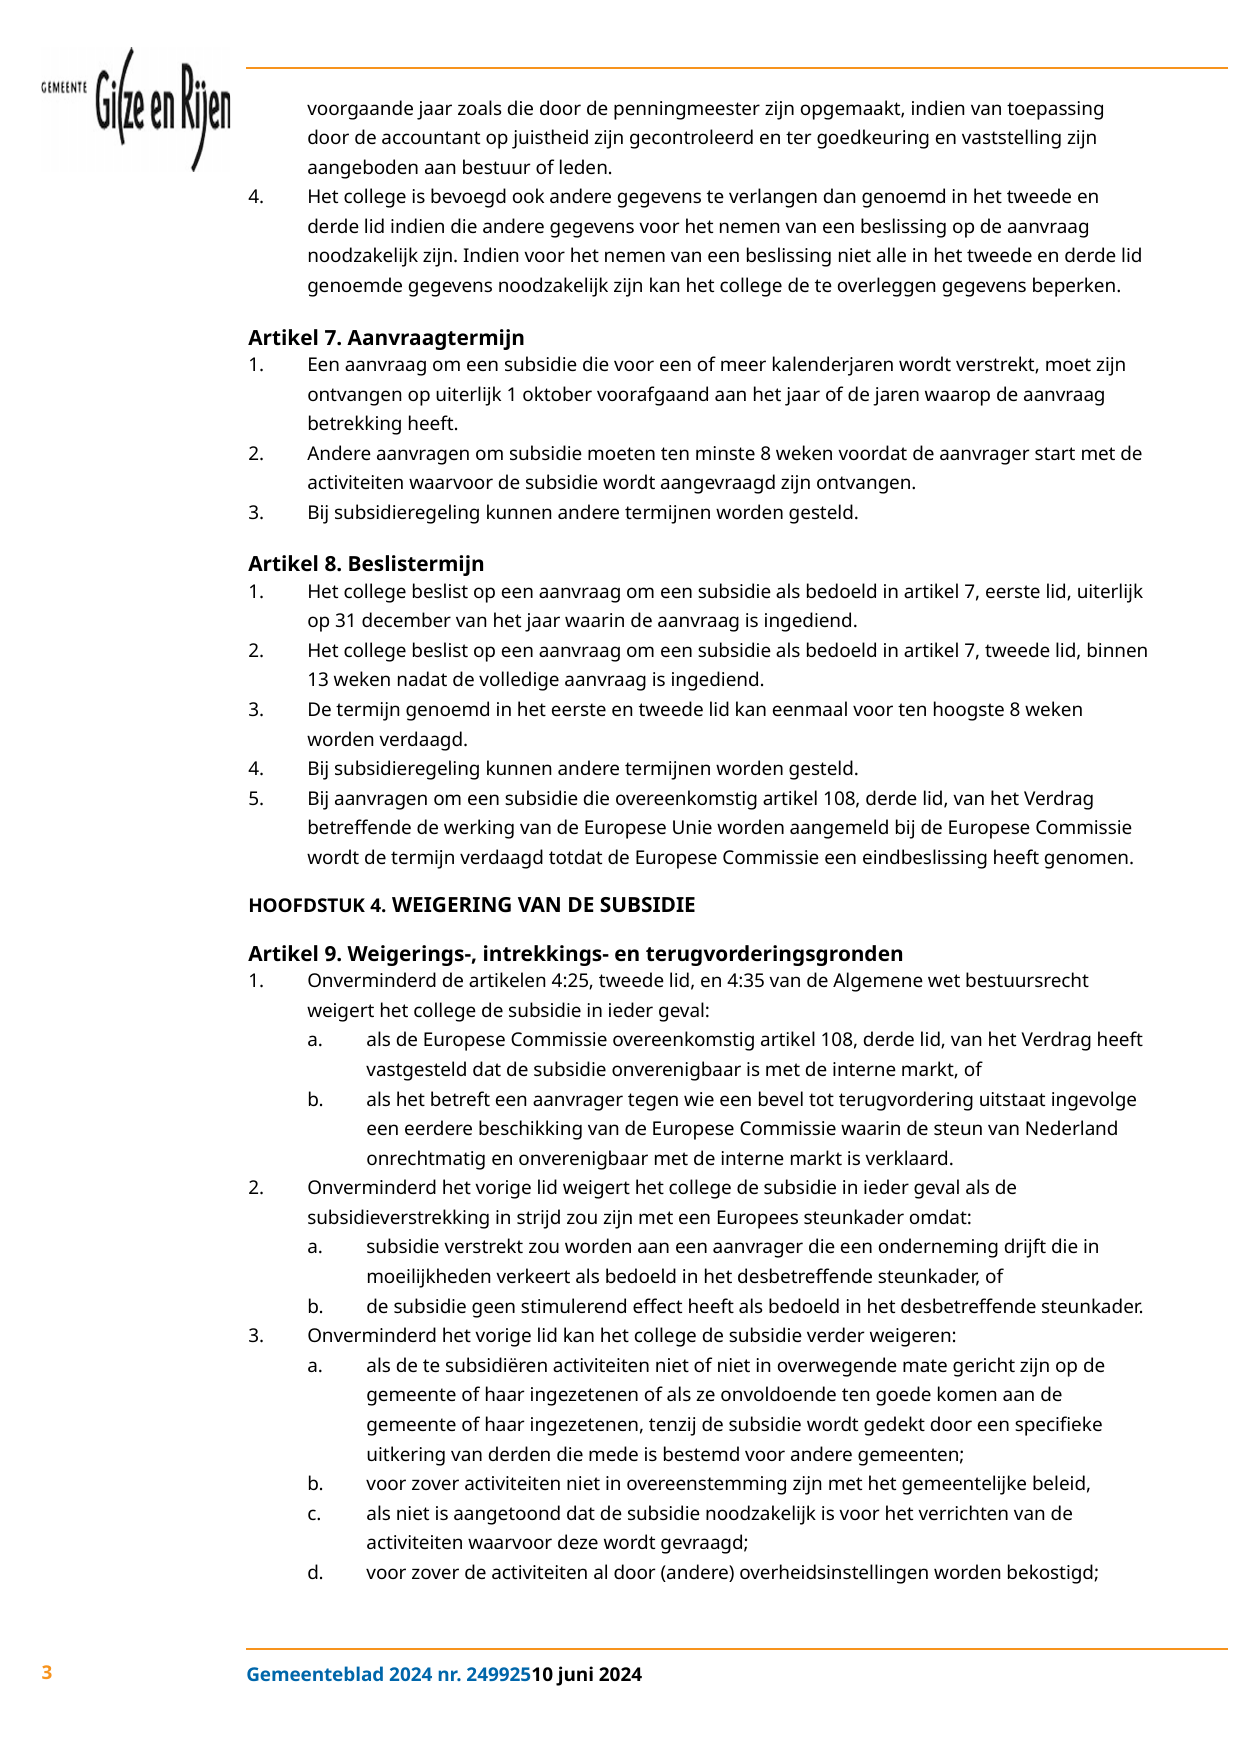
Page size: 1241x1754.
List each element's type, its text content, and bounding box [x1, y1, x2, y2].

list subsidie verstrekt zou worden aan een aanvrager die een onderneming drijft die in moeilijkheden verkeert als bedoeld in het desbetreffende steunkader, of [307, 1234, 1152, 1289]
list als de te subsidiëren activiteiten niet of niet in overwegende mate gericht zijn op de gemeente of haar ingezetenen of als ze onvoldoende ten goede komen aan de gemeente of haar ingezetenen, tenzij de subsidie wordt gedekt door een specifieke uitkering van derden die mede is bestemd voor andere gemeenten; [307, 1352, 1152, 1467]
list voor zover activiteiten niet in overeenstemming zijn met het gemeentelijke beleid, [307, 1470, 1152, 1496]
list Onverminderd het vorige lid weigert het college de subsidie in ieder geval als de subsidieverstrekking in strijd zou zijn met een Europees steunkader omdat: [248, 1174, 1152, 1230]
list De termijn genoemd in het eerste en tweede lid kan eenmaal voor ten hoogste 8 weken worden verdaagd. [248, 696, 1152, 752]
list Bij subsidieregeling kunnen andere termijnen worden gesteld. [248, 499, 1152, 525]
list voorgaande jaar zoals die door de penningmeester zijn opgemaakt, indien van toepassing door de accountant op juistheid zijn gecontroleerd en ter goedkeuring en vaststelling zijn aangeboden aan bestuur of leden. [248, 95, 1152, 180]
list Onverminderd het vorige lid kan het college de subsidie verder weigeren: [248, 1322, 1152, 1348]
text Artikel 9. Weigerings-, intrekkings- en terugvorderingsgronden [248, 939, 1152, 967]
list Het college beslist op een aanvraag om een subsidie als bedoeld in artikel 7, eerste lid, uiterlijk op 31 december van het jaar waarin de aanvraag is ingediend. [248, 578, 1152, 633]
picture [41, 47, 231, 172]
text Artikel 7. Aanvraagtermijn [248, 323, 1152, 351]
list als de Europese Commissie overeenkomstig artikel 108, derde lid, van het Verdrag heeft vastgesteld dat de subsidie onverenigbaar is met de interne markt, of [307, 1027, 1152, 1082]
text Artikel 8. Beslistermijn [248, 549, 1152, 578]
list voor zover de activiteiten al door (andere) overheidsinstellingen worden bekostigd; [307, 1559, 1152, 1585]
list Het college is bevoegd ook andere gegevens te verlangen dan genoemd in het tweede en derde lid indien die andere gegevens voor het nemen van een beslissing op de aanvraag noodzakelijk zijn. Indien voor het nemen van een beslissing niet alle in het tweede en derde lid genoemde gegevens noodzakelijk zijn kan het college de te overleggen gegevens beperken. [248, 183, 1152, 298]
list Andere aanvragen om subsidie moeten ten minste 8 weken voordat de aanvrager start met de activiteiten waarvoor de subsidie wordt aangevraagd zijn ontvangen. [248, 440, 1152, 495]
list Bij subsidieregeling kunnen andere termijnen worden gesteld. [248, 755, 1152, 781]
list Het college beslist op een aanvraag om een subsidie als bedoeld in artikel 7, tweede lid, binnen 13 weken nadat de volledige aanvraag is ingediend. [248, 637, 1152, 692]
list Een aanvraag om een subsidie die voor een of meer kalenderjaren wordt verstrekt, moet zijn ontvangen op uiterlijk 1 oktober voorafgaand aan het jaar of de jaren waarop de aanvraag betrekking heeft. [248, 351, 1152, 436]
list Onverminderd de artikelen 4:25, tweede lid, en 4:35 van de Algemene wet bestuursrecht weigert het college de subsidie in ieder geval: [248, 967, 1152, 1023]
list Bij aanvragen om een subsidie die overeenkomstig artikel 108, derde lid, van het Verdrag betreffende de werking van de Europese Unie worden aangemeld bij de Europese Commissie wordt de termijn verdaagd totdat de Europese Commissie een eindbeslissing heeft genomen. [248, 785, 1152, 870]
text HOOFDSTUK 4. WEIGERING VAN DE SUBSIDIE [248, 890, 1152, 918]
list de subsidie geen stimulerend effect heeft als bedoeld in het desbetreffende steunkader. [307, 1293, 1152, 1319]
list als niet is aangetoond dat de subsidie noodzakelijk is voor het verrichten van de activiteiten waarvoor deze wordt gevraagd; [307, 1500, 1152, 1555]
list als het betreft een aanvrager tegen wie een bevel tot terugvordering uitstaat ingevolge een eerdere beschikking van de Europese Commissie waarin de steun van Nederland onrechtmatig en onverenigbaar met de interne markt is verklaard. [307, 1086, 1152, 1171]
